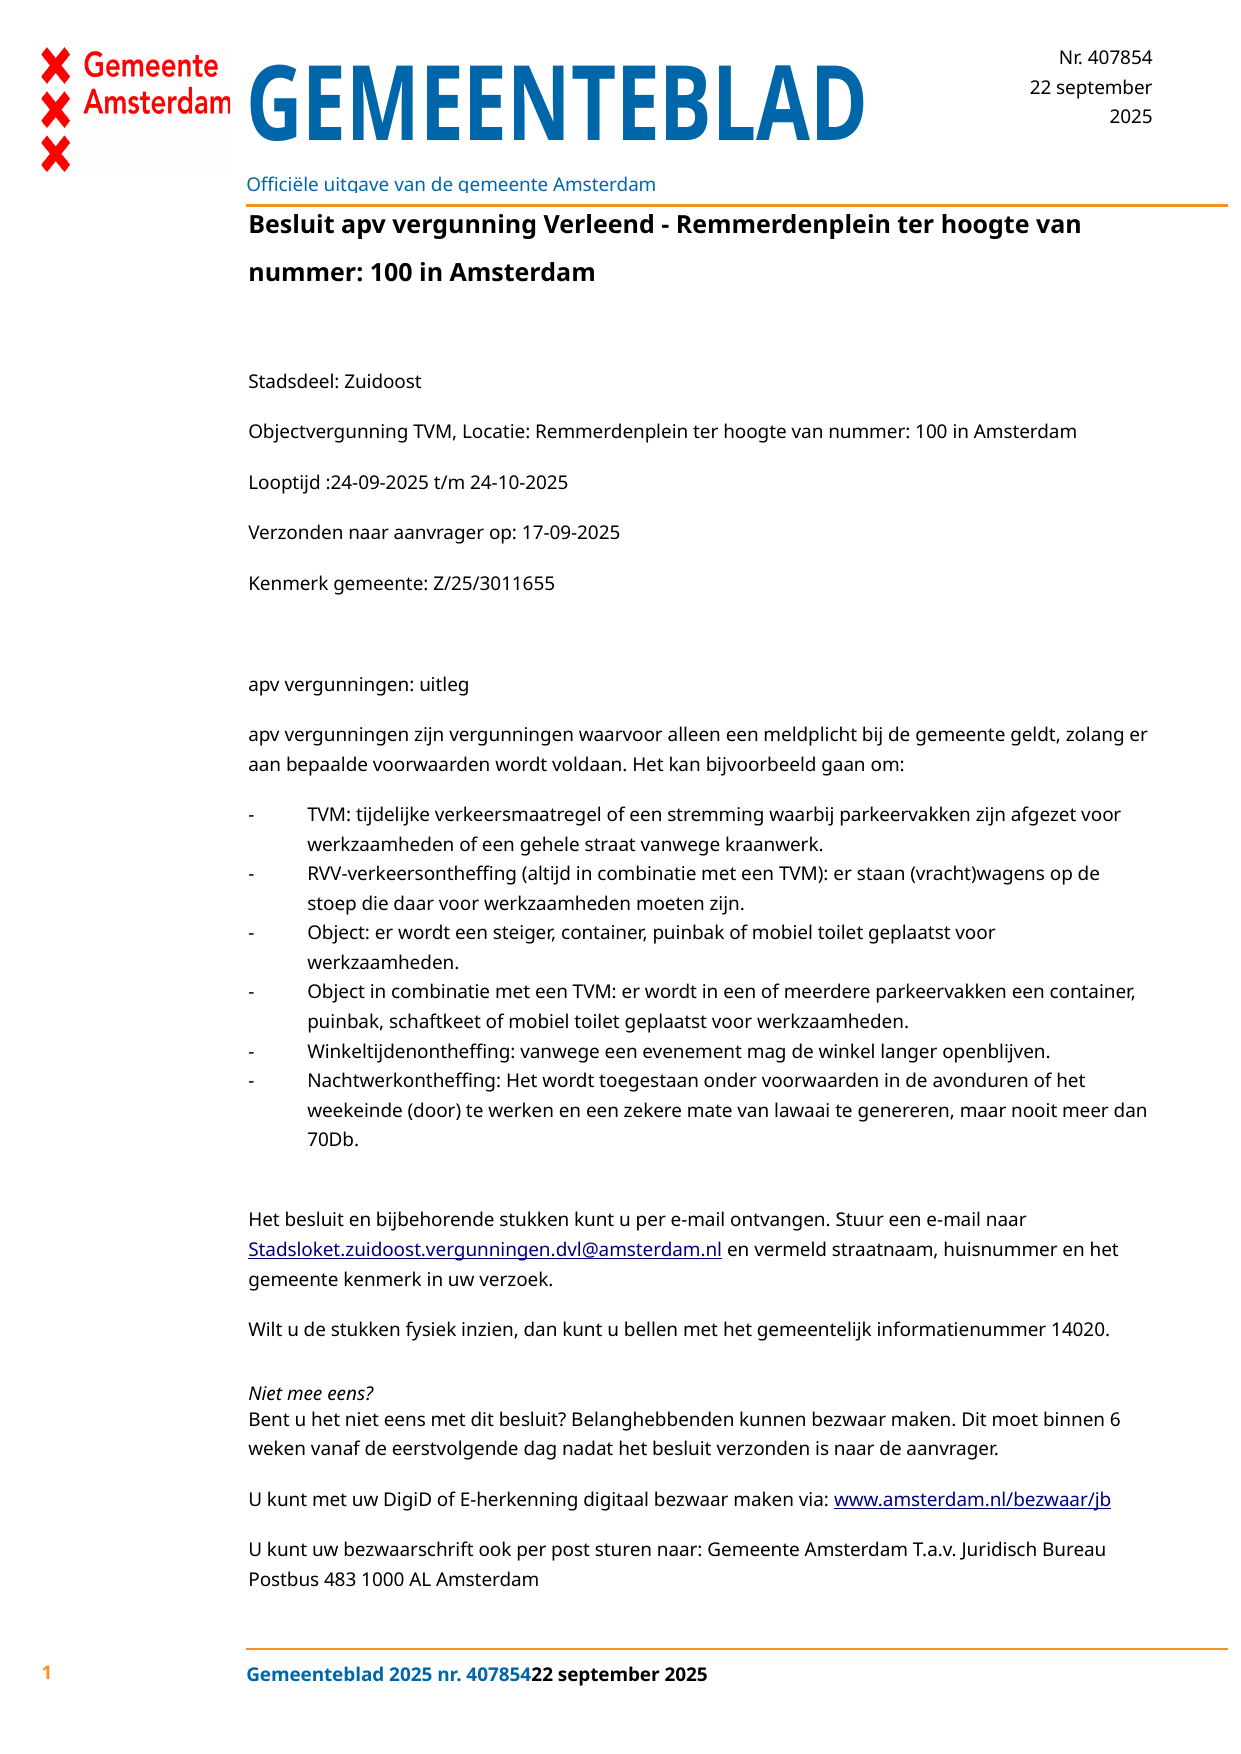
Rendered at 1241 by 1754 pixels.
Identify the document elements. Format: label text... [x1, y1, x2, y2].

text Het besluit en bijbehorende stukken kunt u per e-mail ontvangen. Stuur een e-mail naar Stadsloket.zuidoost.vergunningen.dvl@amsterdam.nl en vermeld straatnaam, huisnummer en het gemeente kenmerk in uw verzoek. [248, 1207, 1152, 1292]
picture [41, 47, 231, 172]
list Object in combinatie met een TVM: er wordt in een of meerdere parkeervakken een container, puinbak, schaftkeet of mobiel toilet geplaatst voor werkzaamheden. [248, 979, 1152, 1034]
text apv vergunningen: uitleg [248, 671, 1152, 697]
text Kenmerk gemeente: Z/25/3011655 [248, 570, 1152, 596]
text Bent u het niet eens met dit besluit? Belanghebbenden kunnen bezwaar maken. Dit moet binnen 6 weken vanaf de eerstvolgende dag nadat het besluit verzonden is naar de aanvrager. [248, 1406, 1152, 1461]
text Niet mee eens? [248, 1380, 1152, 1406]
list Winkeltijdenontheffing: vanwege een evenement mag de winkel langer openblijven. [248, 1038, 1152, 1064]
text Wilt u de stukken fysiek inzien, dan kunt u bellen met het gemeentelijk informatienummer 14020. [248, 1316, 1152, 1342]
list TVM: tijdelijke verkeersmaatregel of een stremming waarbij parkeervakken zijn afgezet voor werkzaamheden of een gehele straat vanwege kraanwerk. [248, 801, 1152, 857]
text U kunt met uw DigiD of E-herkenning digitaal bezwaar maken via: www.amsterdam.nl/bezwaar/jb [248, 1486, 1152, 1512]
text Objectvergunning TVM, Locatie: Remmerdenplein ter hoogte van nummer: 100 in Amsterdam [248, 419, 1152, 444]
text U kunt uw bezwaarschrift ook per post sturen naar: Gemeente Amsterdam T.a.v. Juridisch Bureau Postbus 483 1000 AL Amsterdam [248, 1536, 1152, 1592]
text Looptijd :24-09-2025 t/m 24-10-2025 [248, 469, 1152, 495]
list Nachtwerkontheffing: Het wordt toegestaan onder voorwaarden in de avonduren of het weekeinde (door) te werken en een zekere mate van lawaai te genereren, maar nooit meer dan 70Db. [248, 1067, 1152, 1152]
text apv vergunningen zijn vergunningen waarvoor alleen een meldplicht bij de gemeente geldt, zolang er aan bepaalde voorwaarden wordt voldaan. Het kan bijvoorbeeld gaan om: [248, 721, 1152, 777]
text Stadsdeel: Zuidoost [248, 368, 1152, 394]
text Verzonden naar aanvrager op: 17-09-2025 [248, 519, 1152, 545]
list RVV-verkeersontheffing (altijd in combinatie met een TVM): er staan (vracht)wagens op de stoep die daar voor werkzaamheden moeten zijn. [248, 860, 1152, 916]
text Besluit apv vergunning Verleend - Remmerdenplein ter hoogte van nummer: 100 in Amsterdam [248, 207, 1152, 288]
list Object: er wordt een steiger, container, puinbak of mobiel toilet geplaatst voor werkzaamheden. [248, 919, 1152, 975]
